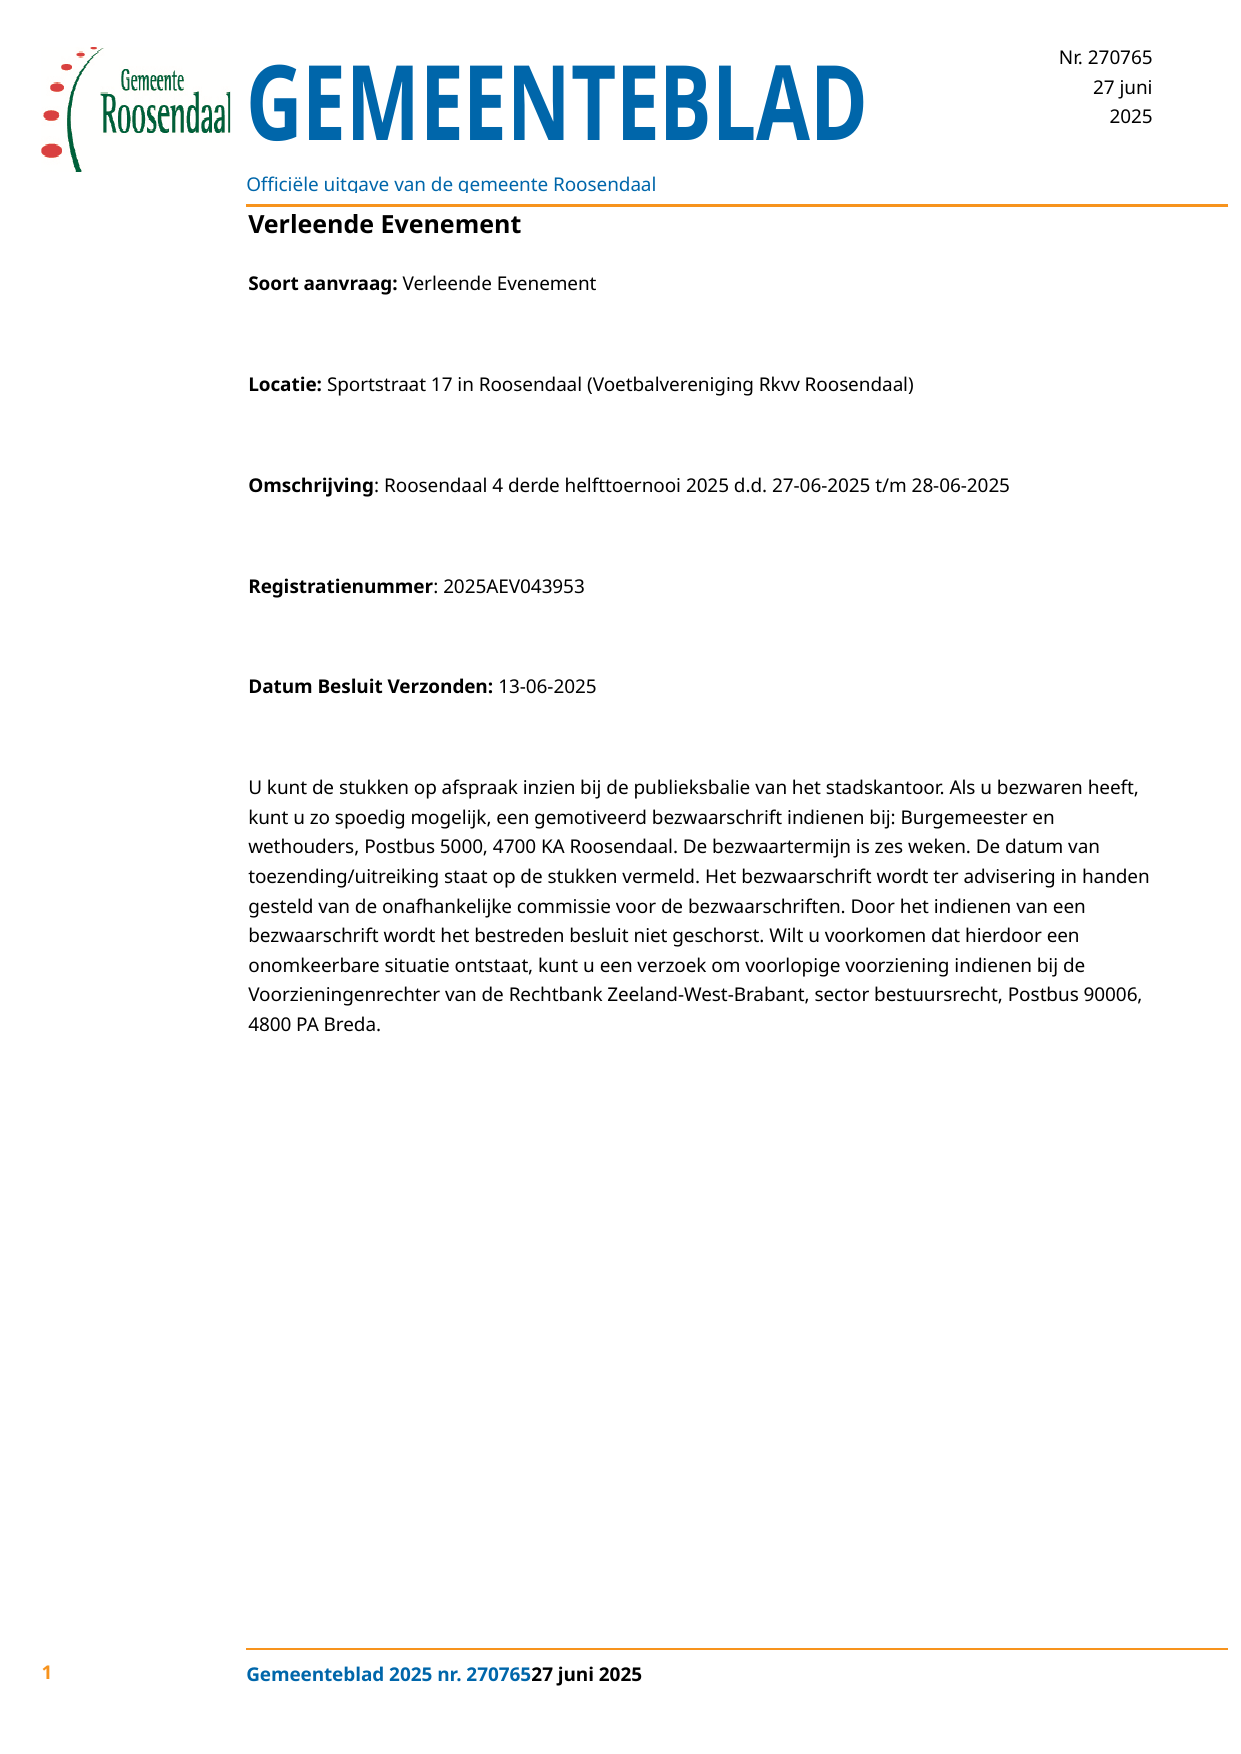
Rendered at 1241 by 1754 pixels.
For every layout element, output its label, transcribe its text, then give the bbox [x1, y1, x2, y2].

text Registratienummer: 2025AEV043953 [248, 573, 1152, 598]
text Soort aanvraag: Verleende Evenement [248, 270, 1152, 296]
text Verleende Evenement [248, 207, 1152, 241]
text U kunt de stukken op afspraak inzien bij de publieksbalie van het stadskantoor. Als u bezwaren heeft, kunt u zo spoedig mogelijk, een gemotiveerd bezwaarschrift indienen bij: Burgemeester en wethouders, Postbus 5000, 4700 KA Roosendaal. De bezwaartermijn is zes weken. De datum van toezending/uitreiking staat op de stukken vermeld. Het bezwaarschrift wordt ter advisering in handen gesteld van de onafhankelijke commissie voor de bezwaarschriften. Door het indienen van een bezwaarschrift wordt het bestreden besluit niet geschorst. Wilt u voorkomen dat hierdoor een onomkeerbare situatie ontstaat, kunt u een verzoek om voorlopige voorziening indienen bij de Voorzieningenrechter van de Rechtbank Zeeland-West-Brabant, sector bestuursrecht, Postbus 90006, 4800 PA Breda. [248, 774, 1152, 1037]
text Datum Besluit Verzonden: 13-06-2025 [248, 674, 1152, 699]
text Omschrijving: Roosendaal 4 derde helfttoernooi 2025 d.d. 27-06-2025 t/m 28-06-2025 [248, 472, 1152, 498]
text Locatie: Sportstraat 17 in Roosendaal (Voetbalvereniging Rkvv Roosendaal) [248, 371, 1152, 397]
picture [41, 47, 231, 172]
